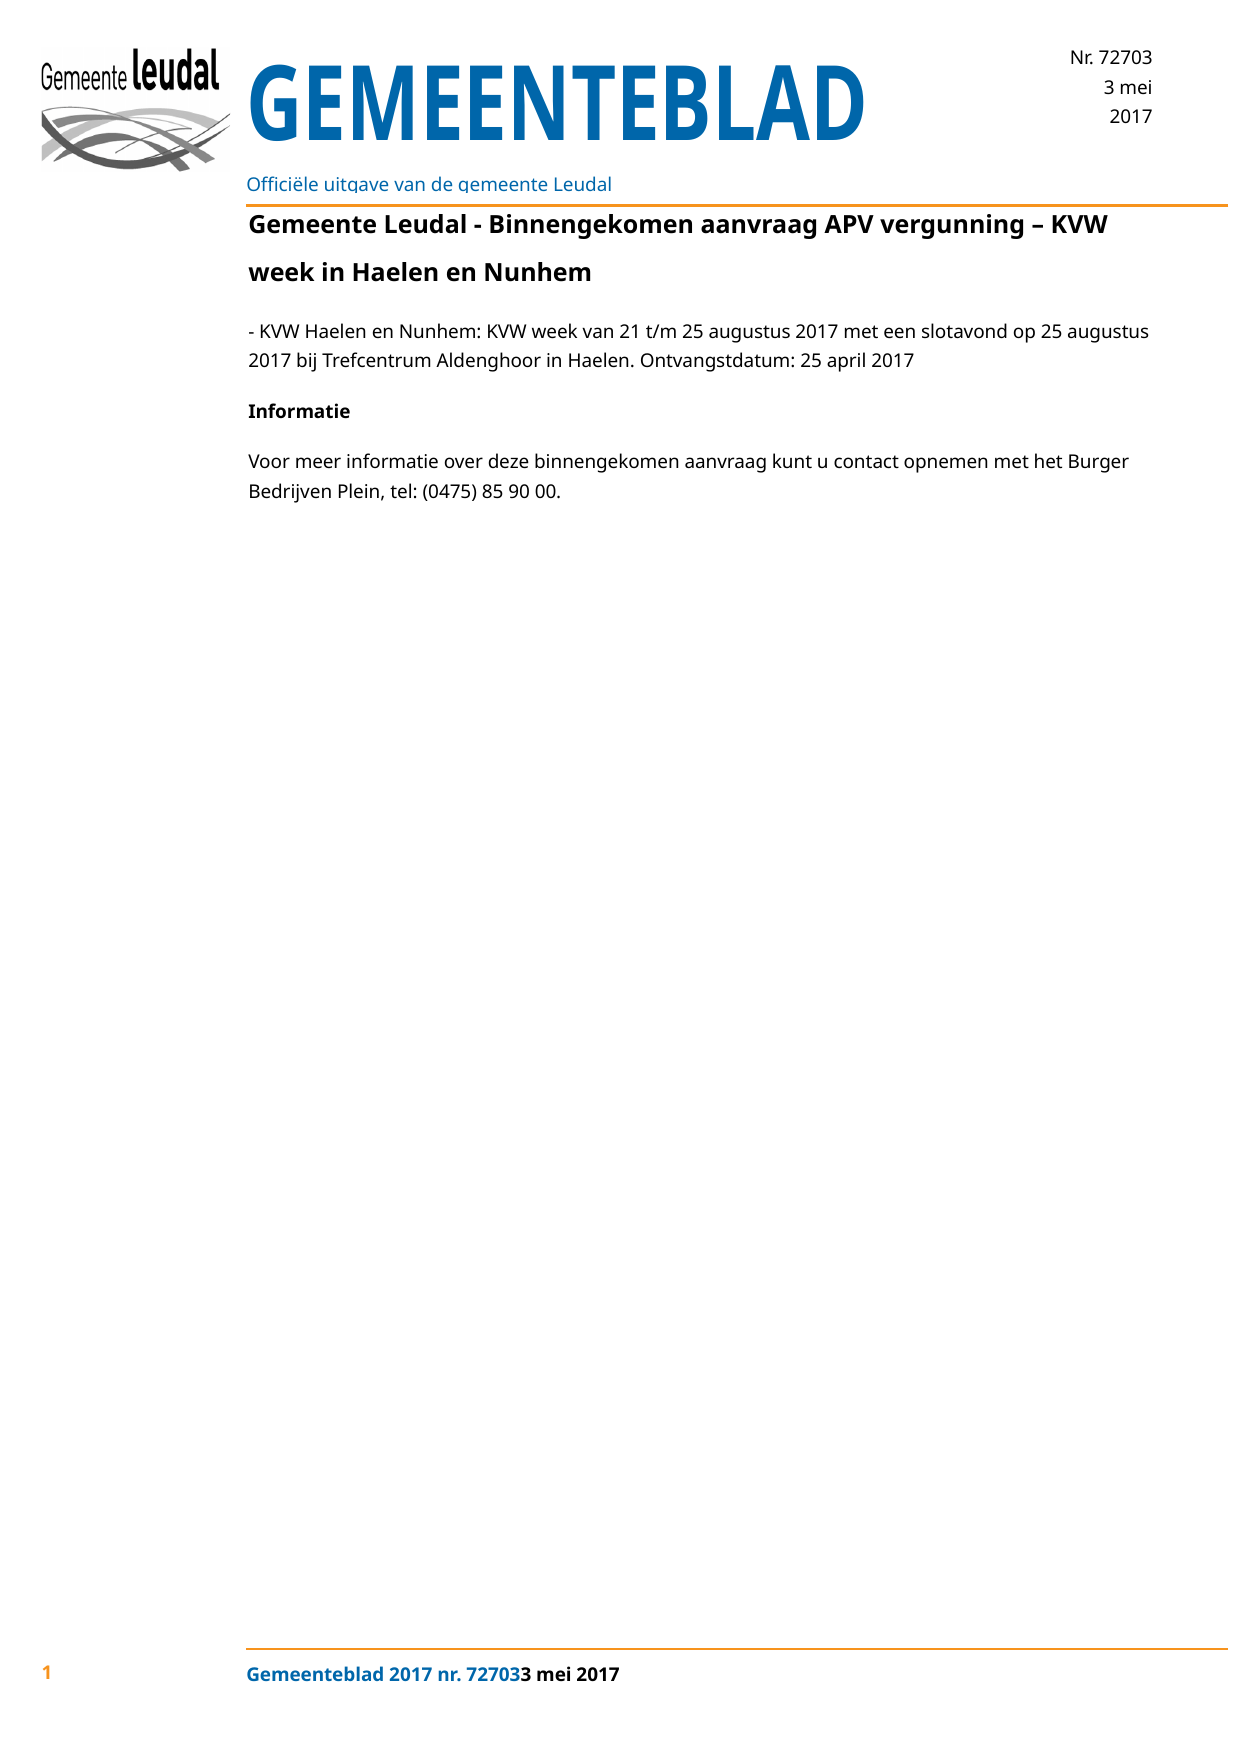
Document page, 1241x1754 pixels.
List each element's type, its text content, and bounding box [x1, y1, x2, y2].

text Voor meer informatie over deze binnengekomen aanvraag kunt u contact opnemen met het Burger Bedrijven Plein, tel: (0475) 85 90 00. [248, 448, 1152, 504]
text Gemeente Leudal - Binnengekomen aanvraag APV vergunning – KVW week in Haelen en Nunhem [248, 207, 1152, 288]
text - KVW Haelen en Nunhem: KVW week van 21 t/m 25 augustus 2017 met een slotavond op 25 augustus 2017 bij Trefcentrum Aldenghoor in Haelen. Ontvangstdatum: 25 april 2017 [248, 318, 1152, 373]
picture [41, 47, 231, 172]
text Informatie [248, 398, 1152, 424]
